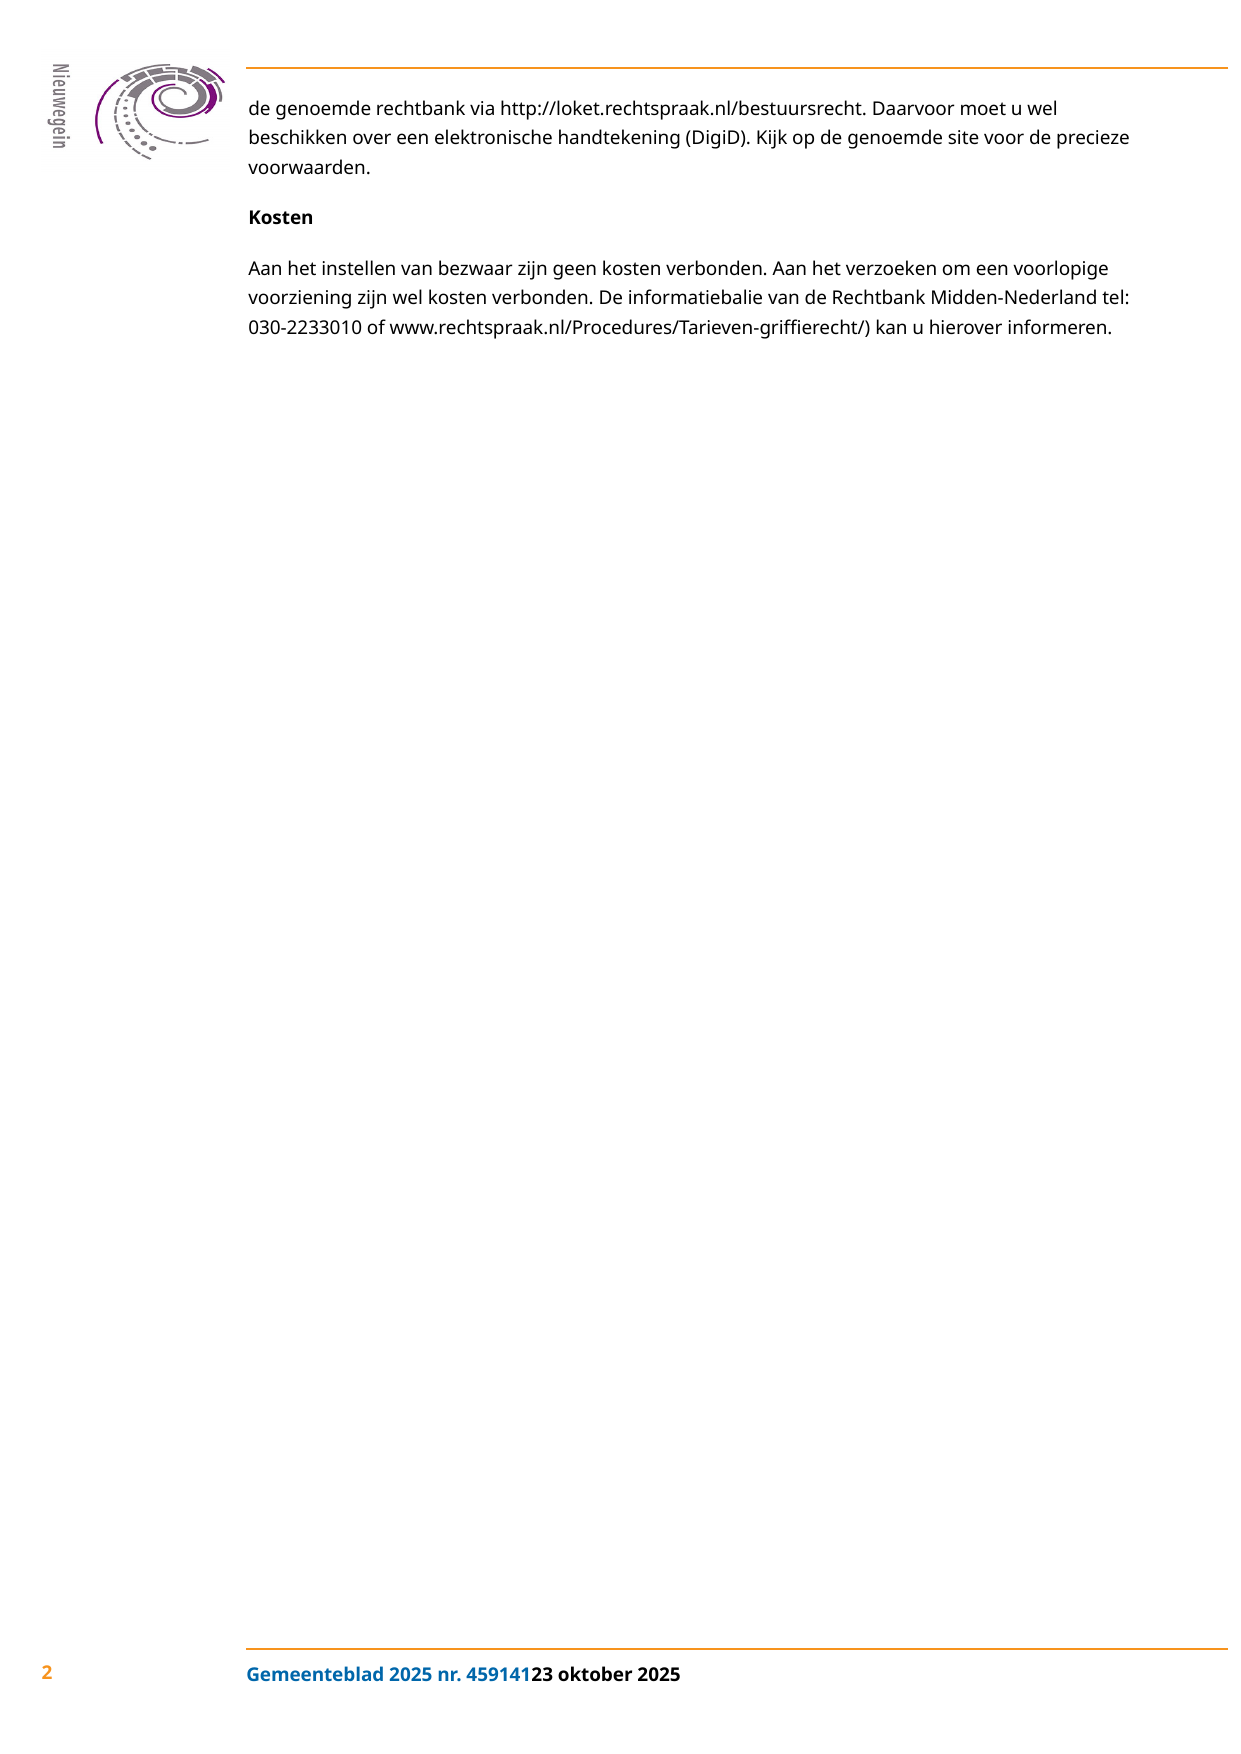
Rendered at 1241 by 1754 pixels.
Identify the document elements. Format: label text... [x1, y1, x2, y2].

text Kosten [248, 204, 1152, 230]
picture [41, 47, 231, 172]
text Aan het instellen van bezwaar zijn geen kosten verbonden. Aan het verzoeken om een voorlopige voorziening zijn wel kosten verbonden. De informatiebalie van de Rechtbank Midden-Nederland tel: 030-2233010 of www.rechtspraak.nl/Procedures/Tarieven-griffierecht/) kan u hierover informeren. [248, 255, 1152, 340]
text de genoemde rechtbank via http://loket.rechtspraak.nl/bestuursrecht. Daarvoor moet u wel beschikken over een elektronische handtekening (DigiD). Kijk op de genoemde site voor de precieze voorwaarden. [248, 95, 1152, 180]
